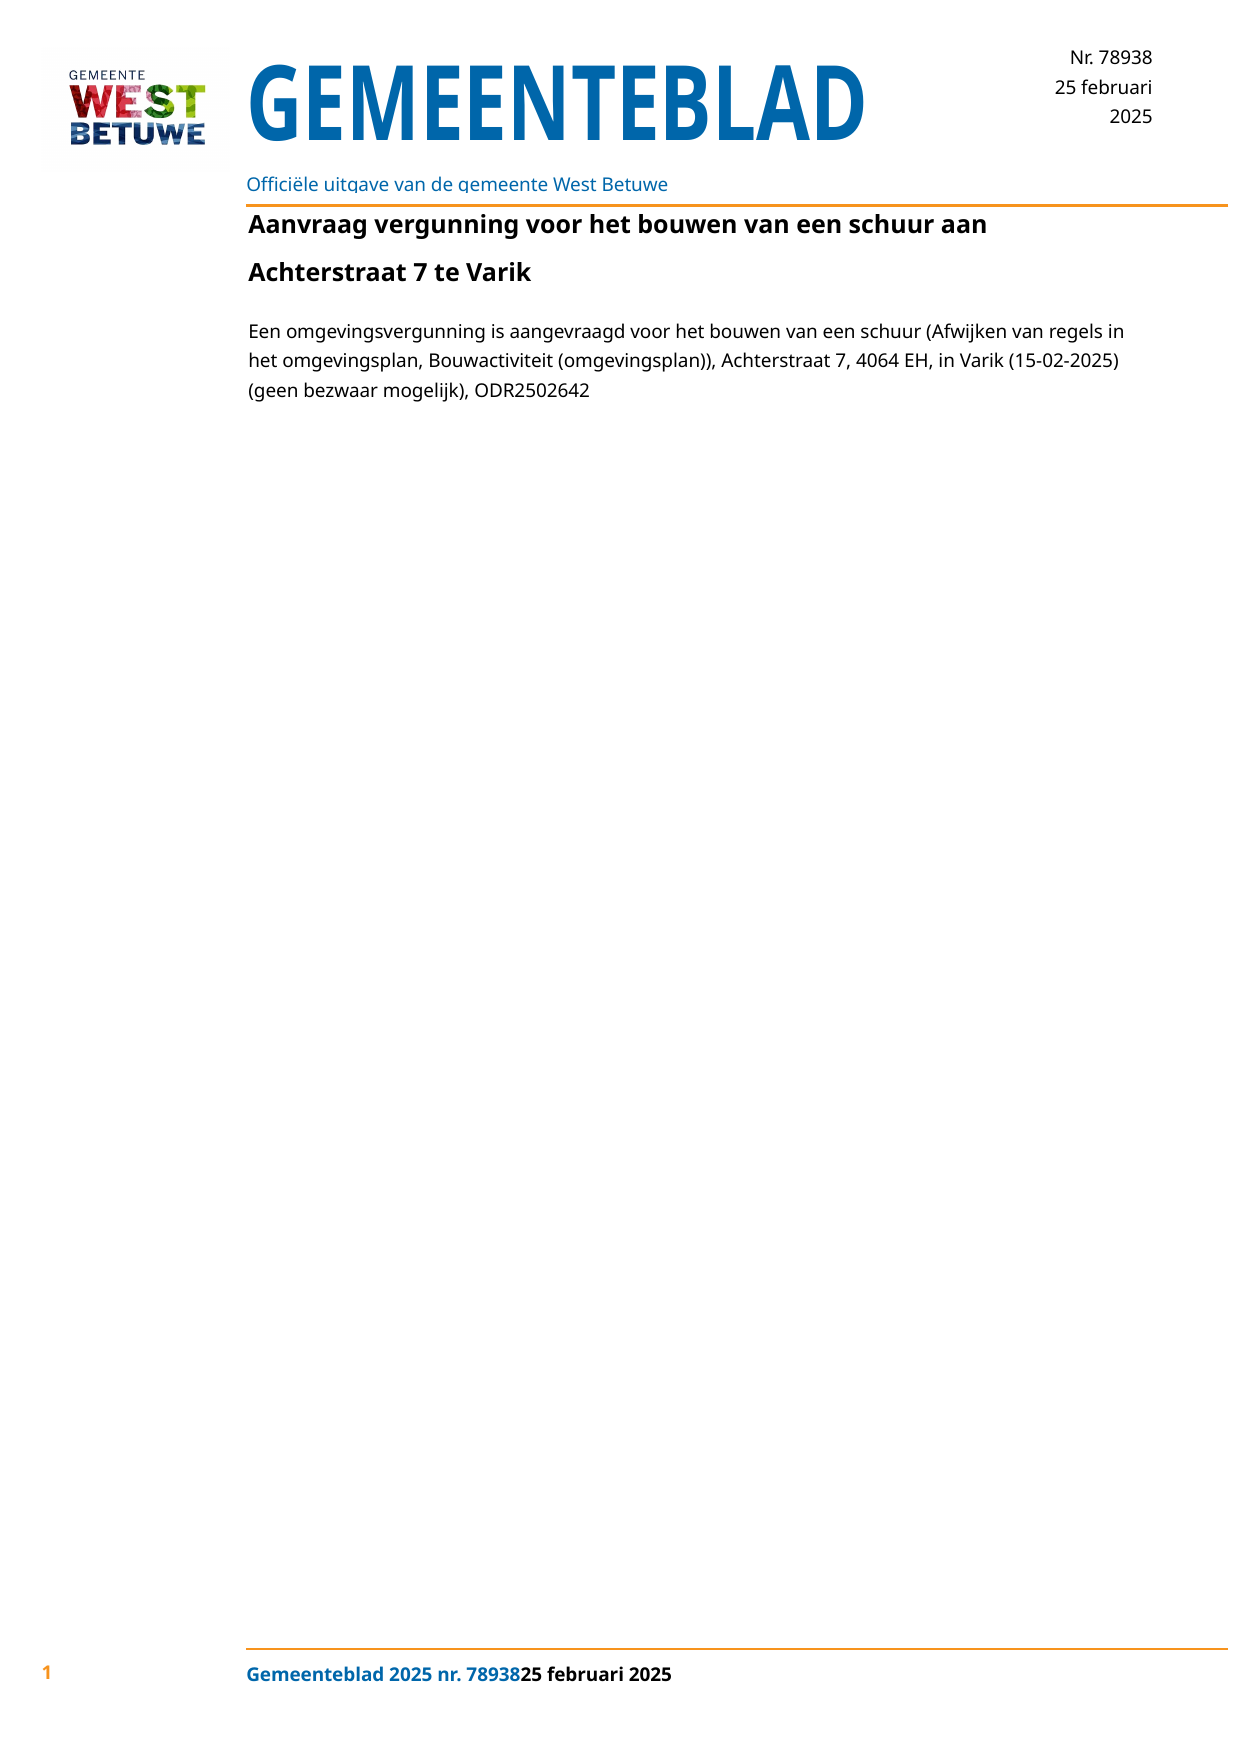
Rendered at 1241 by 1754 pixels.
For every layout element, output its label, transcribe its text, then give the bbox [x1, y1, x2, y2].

picture [41, 47, 231, 172]
text Aanvraag vergunning voor het bouwen van een schuur aan Achterstraat 7 te Varik [248, 207, 1152, 288]
text Een omgevingsvergunning is aangevraagd voor het bouwen van een schuur (Afwijken van regels in het omgevingsplan, Bouwactiviteit (omgevingsplan)), Achterstraat 7, 4064 EH, in Varik (15-02-2025) (geen bezwaar mogelijk), ODR2502642 [248, 318, 1152, 403]
